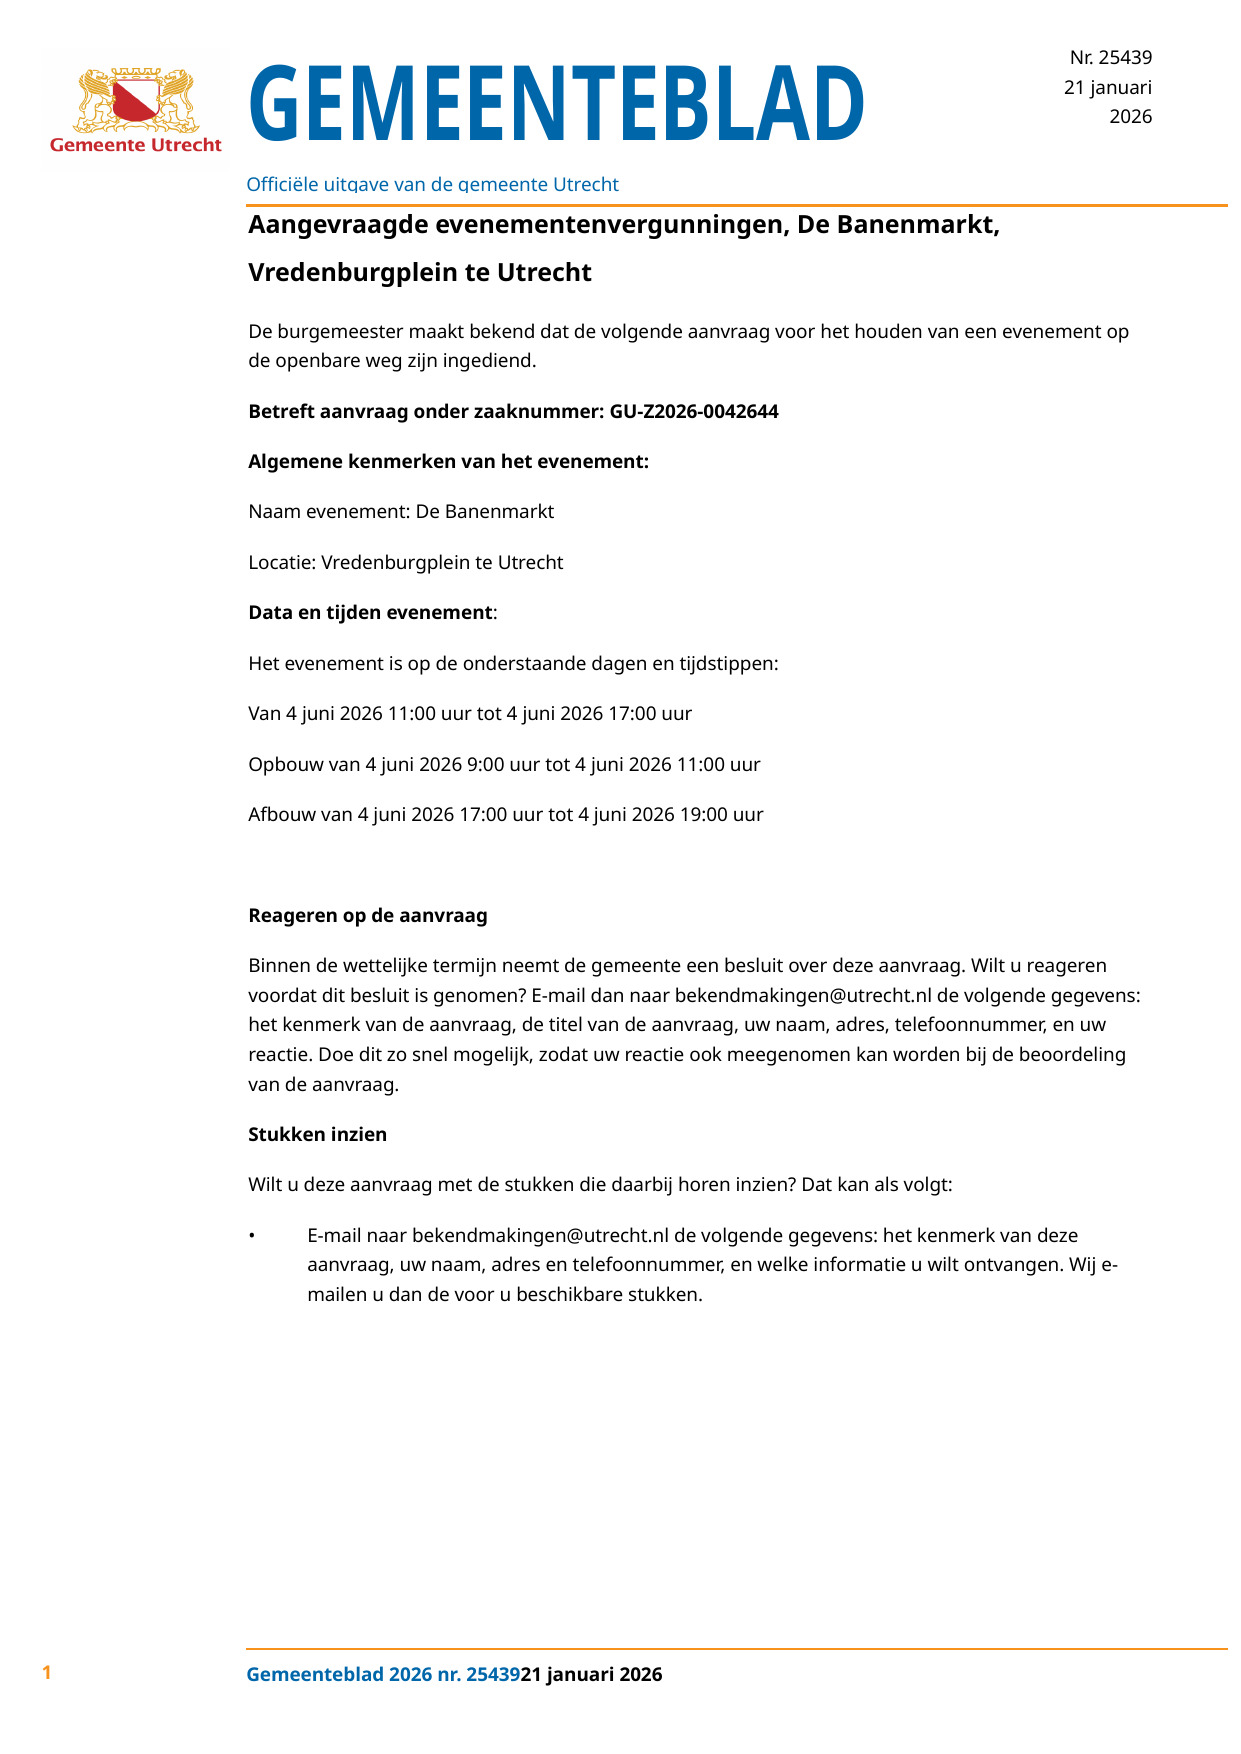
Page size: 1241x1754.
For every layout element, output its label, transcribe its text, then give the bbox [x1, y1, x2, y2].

list E-mail naar bekendmakingen@utrecht.nl de volgende gegevens: het kenmerk van deze aanvraag, uw naam, adres en telefoonnummer, en welke informatie u wilt ontvangen. Wij e-mailen u dan de voor u beschikbare stukken. [248, 1222, 1152, 1307]
text Reageren op de aanvraag [248, 902, 1152, 928]
text Opbouw van 4 juni 2026 9:00 uur tot 4 juni 2026 11:00 uur [248, 751, 1152, 777]
text Naam evenement: De Banenmarkt [248, 499, 1152, 524]
text Van 4 juni 2026 11:00 uur tot 4 juni 2026 17:00 uur [248, 700, 1152, 726]
picture [41, 47, 231, 172]
text Locatie: Vredenburgplein te Utrecht [248, 549, 1152, 575]
text Afbouw van 4 juni 2026 17:00 uur tot 4 juni 2026 19:00 uur [248, 801, 1152, 827]
text Aangevraagde evenementenvergunningen, De Banenmarkt, Vredenburgplein te Utrecht [248, 207, 1152, 288]
text De burgemeester maakt bekend dat de volgende aanvraag voor het houden van een evenement op de openbare weg zijn ingediend. [248, 318, 1152, 373]
text Het evenement is op de onderstaande dagen en tijdstippen: [248, 650, 1152, 676]
text Wilt u deze aanvraag met de stukken die daarbij horen inzien? Dat kan als volgt: [248, 1172, 1152, 1197]
text Binnen de wettelijke termijn neemt de gemeente een besluit over deze aanvraag. Wilt u reageren voordat dit besluit is genomen? E-mail dan naar bekendmakingen@utrecht.nl de volgende gegevens: het kenmerk van de aanvraag, de titel van de aanvraag, uw naam, adres, telefoonnummer, en uw reactie. Doe dit zo snel mogelijk, zodat uw reactie ook meegenomen kan worden bij de beoordeling van de aanvraag. [248, 952, 1152, 1097]
text Data en tijden evenement: [248, 599, 1152, 625]
text Betreft aanvraag onder zaaknummer: GU-Z2026-0042644 [248, 398, 1152, 424]
text Algemene kenmerken van het evenement: [248, 448, 1152, 474]
text Stukken inzien [248, 1121, 1152, 1147]
